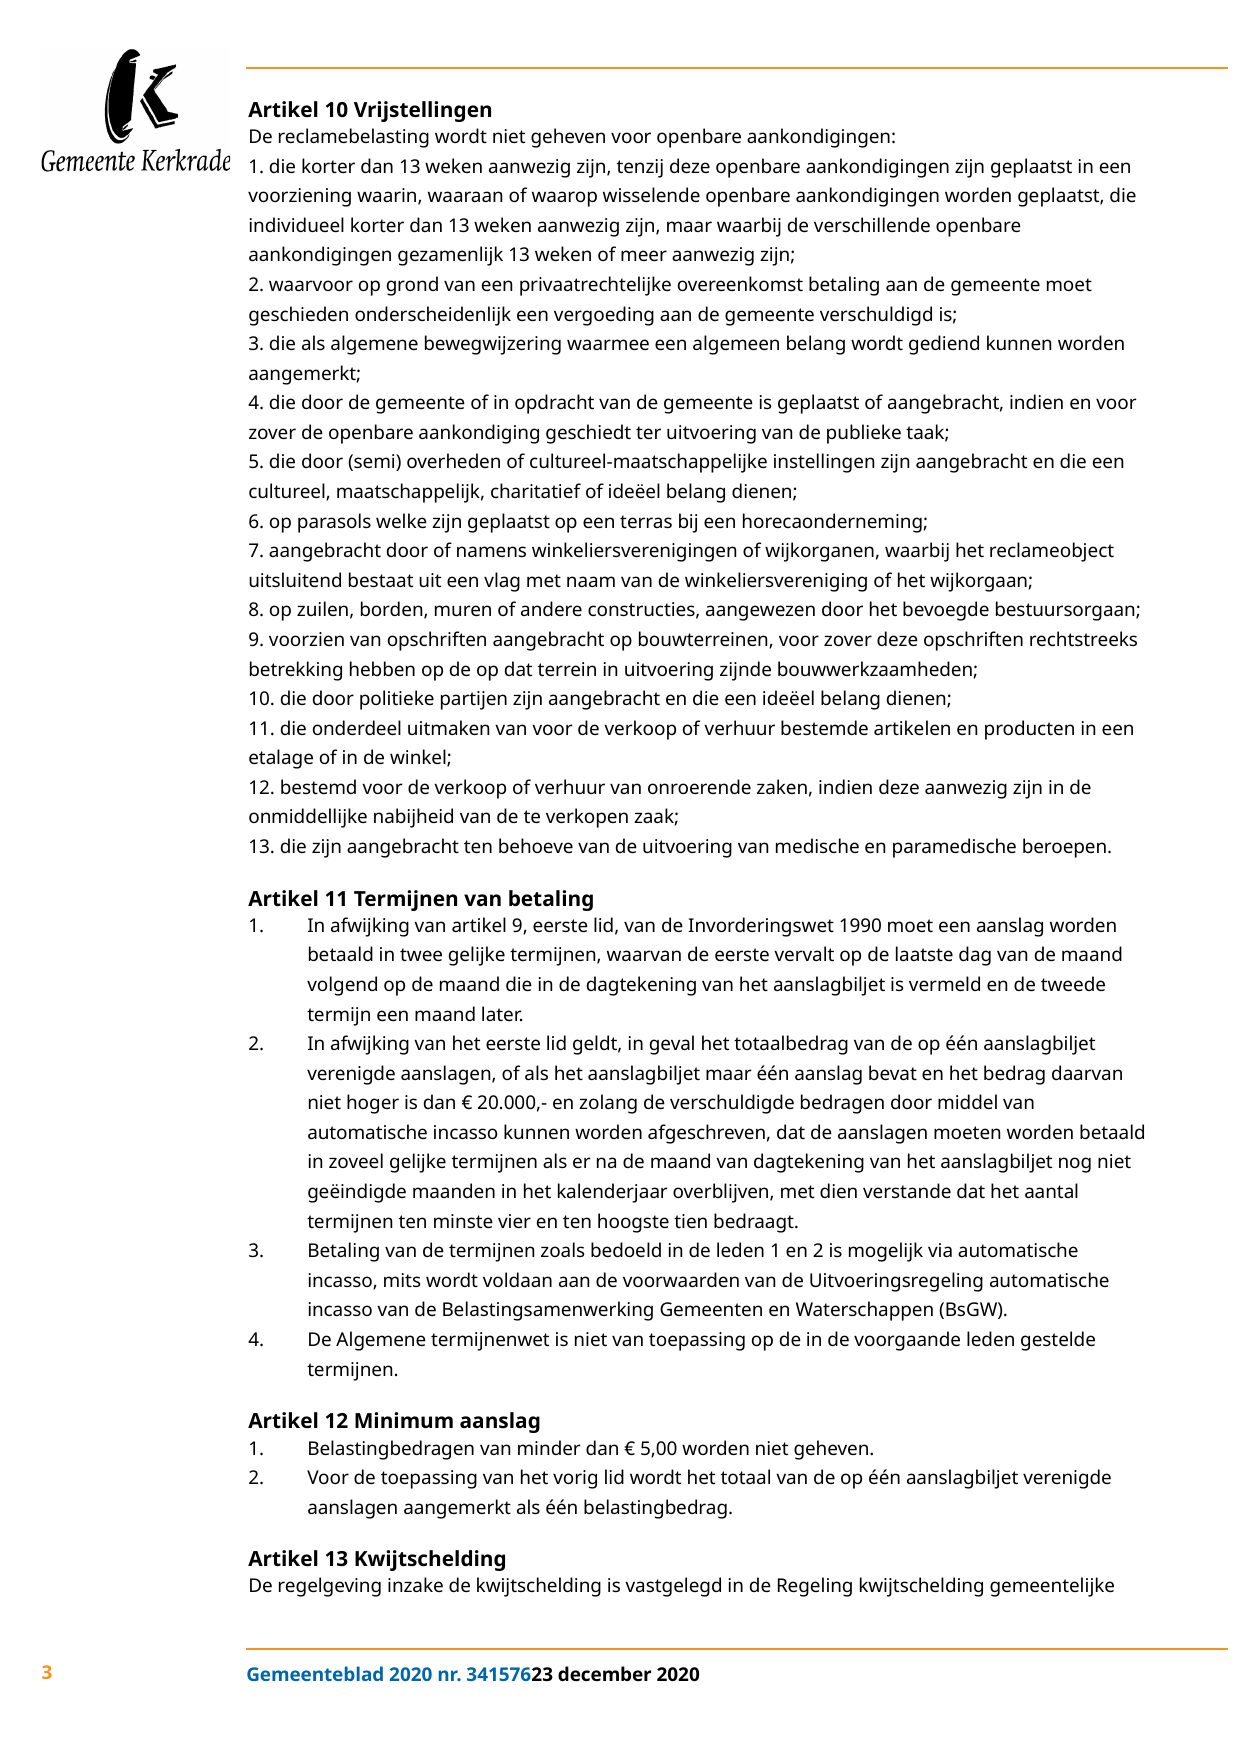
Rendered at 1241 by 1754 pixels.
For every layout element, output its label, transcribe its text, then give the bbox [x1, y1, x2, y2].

text 12. bestemd voor de verkoop of verhuur van onroerende zaken, indien deze aanwezig zijn in de onmiddellijke nabijheid van de te verkopen zaak; [248, 774, 1152, 829]
text 11. die onderdeel uitmaken van voor de verkoop of verhuur bestemde artikelen en producten in een etalage of in de winkel; [248, 715, 1152, 770]
text 3. die als algemene bewegwijzering waarmee een algemeen belang wordt gediend kunnen worden aangemerkt; [248, 330, 1152, 386]
text Artikel 10 Vrijstellingen [248, 95, 1152, 123]
picture [41, 47, 231, 172]
text Artikel 12 Minimum aanslag [248, 1406, 1152, 1435]
list Belastingbedragen van minder dan € 5,00 worden niet geheven. [248, 1435, 1152, 1460]
list De Algemene termijnenwet is niet van toepassing op de in de voorgaande leden gestelde termijnen. [248, 1326, 1152, 1382]
text 1. die korter dan 13 weken aanwezig zijn, tenzij deze openbare aankondigingen zijn geplaatst in een voorziening waarin, waaraan of waarop wisselende openbare aankondigingen worden geplaatst, die individueel korter dan 13 weken aanwezig zijn, maar waarbij de verschillende openbare aankondigingen gezamenlijk 13 weken of meer aanwezig zijn; [248, 153, 1152, 267]
text 8. op zuilen, borden, muren of andere constructies, aangewezen door het bevoegde bestuursorgaan; [248, 597, 1152, 622]
text 6. op parasols welke zijn geplaatst op een terras bij een horecaonderneming; [248, 508, 1152, 533]
list Betaling van de termijnen zoals bedoeld in de leden 1 en 2 is mogelijk via automatische incasso, mits wordt voldaan aan de voorwaarden van de Uitvoeringsregeling automatische incasso van de Belastingsamenwerking Gemeenten en Waterschappen (BsGW). [248, 1237, 1152, 1322]
text 4. die door de gemeente of in opdracht van de gemeente is geplaatst of aangebracht, indien en voor zover de openbare aankondiging geschiedt ter uitvoering van de publieke taak; [248, 389, 1152, 445]
list In afwijking van artikel 9, eerste lid, van de Invorderingswet 1990 moet een aanslag worden betaald in twee gelijke termijnen, waarvan de eerste vervalt op de laatste dag van de maand volgend op de maand die in de dagtekening van het aanslagbiljet is vermeld en de tweede termijn een maand later. [248, 912, 1152, 1027]
text 13. die zijn aangebracht ten behoeve van de uitvoering van medische en paramedische beroepen. [248, 833, 1152, 859]
text Artikel 11 Termijnen van betaling [248, 884, 1152, 912]
text 7. aangebracht door of namens winkeliersverenigingen of wijkorganen, waarbij het reclameobject uitsluitend bestaat uit een vlag met naam van de winkeliersvereniging of het wijkorgaan; [248, 537, 1152, 593]
text 10. die door politieke partijen zijn aangebracht en die een ideëel belang dienen; [248, 685, 1152, 711]
text De regelgeving inzake de kwijtschelding is vastgelegd in de Regeling kwijtschelding gemeentelijke [248, 1573, 1152, 1598]
list In afwijking van het eerste lid geldt, in geval het totaalbedrag van de op één aanslagbiljet verenigde aanslagen, of als het aanslagbiljet maar één aanslag bevat en het bedrag daarvan niet hoger is dan € 20.000,- en zolang de verschuldigde bedragen door middel van automatische incasso kunnen worden afgeschreven, dat de aanslagen moeten worden betaald in zoveel gelijke termijnen als er na de maand van dagtekening van het aanslagbiljet nog niet geëindigde maanden in het kalenderjaar overblijven, met dien verstande dat het aantal termijnen ten minste vier en ten hoogste tien bedraagt. [248, 1030, 1152, 1234]
text 5. die door (semi) overheden of cultureel-maatschappelijke instellingen zijn aangebracht en die een cultureel, maatschappelijk, charitatief of ideëel belang dienen; [248, 449, 1152, 504]
text 2. waarvoor op grond van een privaatrechtelijke overeenkomst betaling aan de gemeente moet geschieden onderscheidenlijk een vergoeding aan de gemeente verschuldigd is; [248, 271, 1152, 326]
text 9. voorzien van opschriften aangebracht op bouwterreinen, voor zover deze opschriften rechtstreeks betrekking hebben op de op dat terrein in uitvoering zijnde bouwwerkzaamheden; [248, 626, 1152, 681]
text De reclamebelasting wordt niet geheven voor openbare aankondigingen: [248, 123, 1152, 149]
text Artikel 13 Kwijtschelding [248, 1544, 1152, 1573]
list Voor de toepassing van het vorig lid wordt het totaal van de op één aanslagbiljet verenigde aanslagen aangemerkt als één belastingbedrag. [248, 1464, 1152, 1519]
